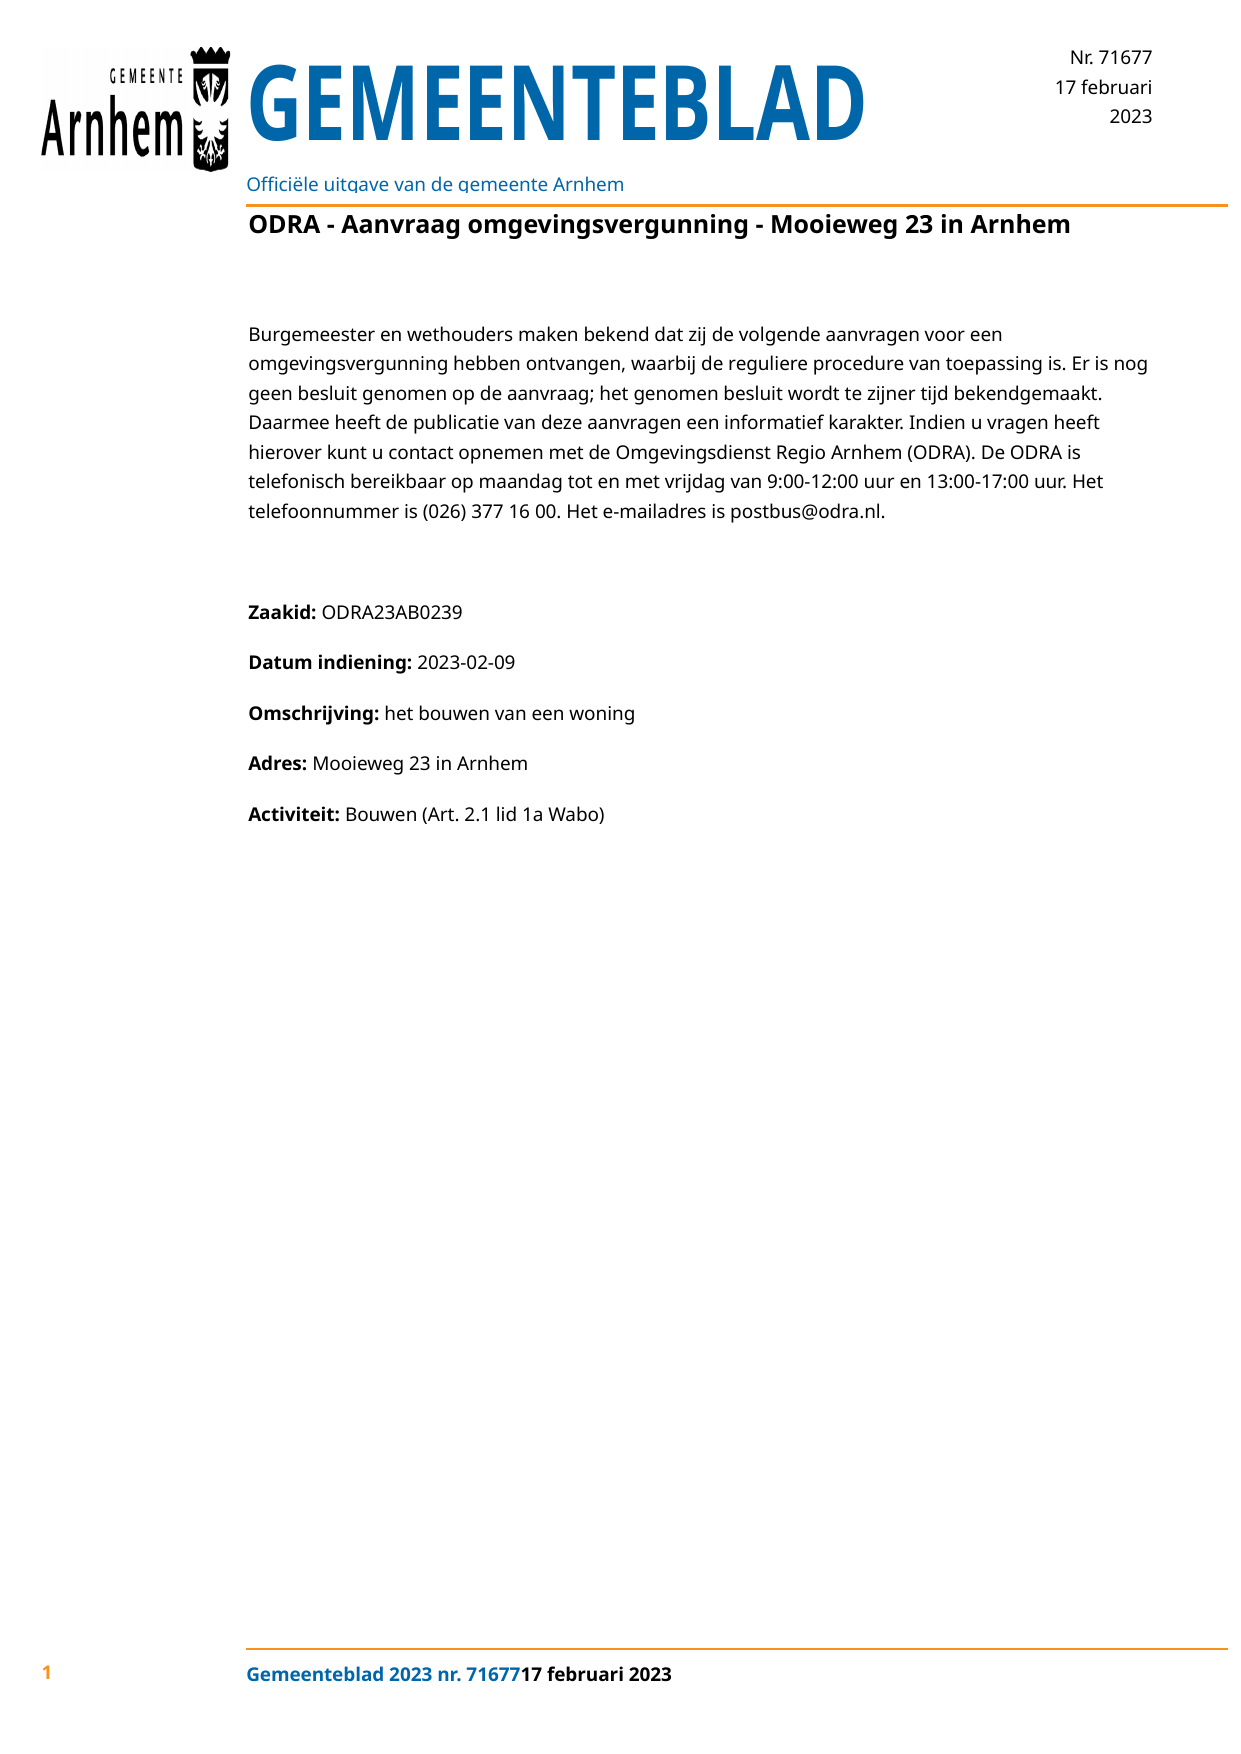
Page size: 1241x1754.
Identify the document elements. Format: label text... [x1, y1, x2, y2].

text Activiteit: Bouwen (Art. 2.1 lid 1a Wabo) [248, 801, 1152, 826]
picture [41, 47, 231, 172]
text Burgemeester en wethouders maken bekend dat zij de volgende aanvragen voor een omgevingsvergunning hebben ontvangen, waarbij de reguliere procedure van toepassing is. Er is nog geen besluit genomen op de aanvraag; het genomen besluit wordt te zijner tijd bekendgemaakt. Daarmee heeft de publicatie van deze aanvragen een informatief karakter. Indien u vragen heeft hierover kunt u contact opnemen met de Omgevingsdienst Regio Arnhem (ODRA). De ODRA is telefonisch bereikbaar op maandag tot en met vrijdag van 9:00-12:00 uur en 13:00-17:00 uur. Het telefoonnummer is (026) 377 16 00. Het e-mailadres is postbus@odra.nl. [248, 321, 1152, 524]
text Zaakid: ODRA23AB0239 [248, 599, 1152, 625]
text Omschrijving: het bouwen van een woning [248, 700, 1152, 726]
text ODRA - Aanvraag omgevingsvergunning - Mooieweg 23 in Arnhem [248, 207, 1152, 241]
text Adres: Mooieweg 23 in Arnhem [248, 750, 1152, 776]
text Datum indiening: 2023-02-09 [248, 649, 1152, 675]
